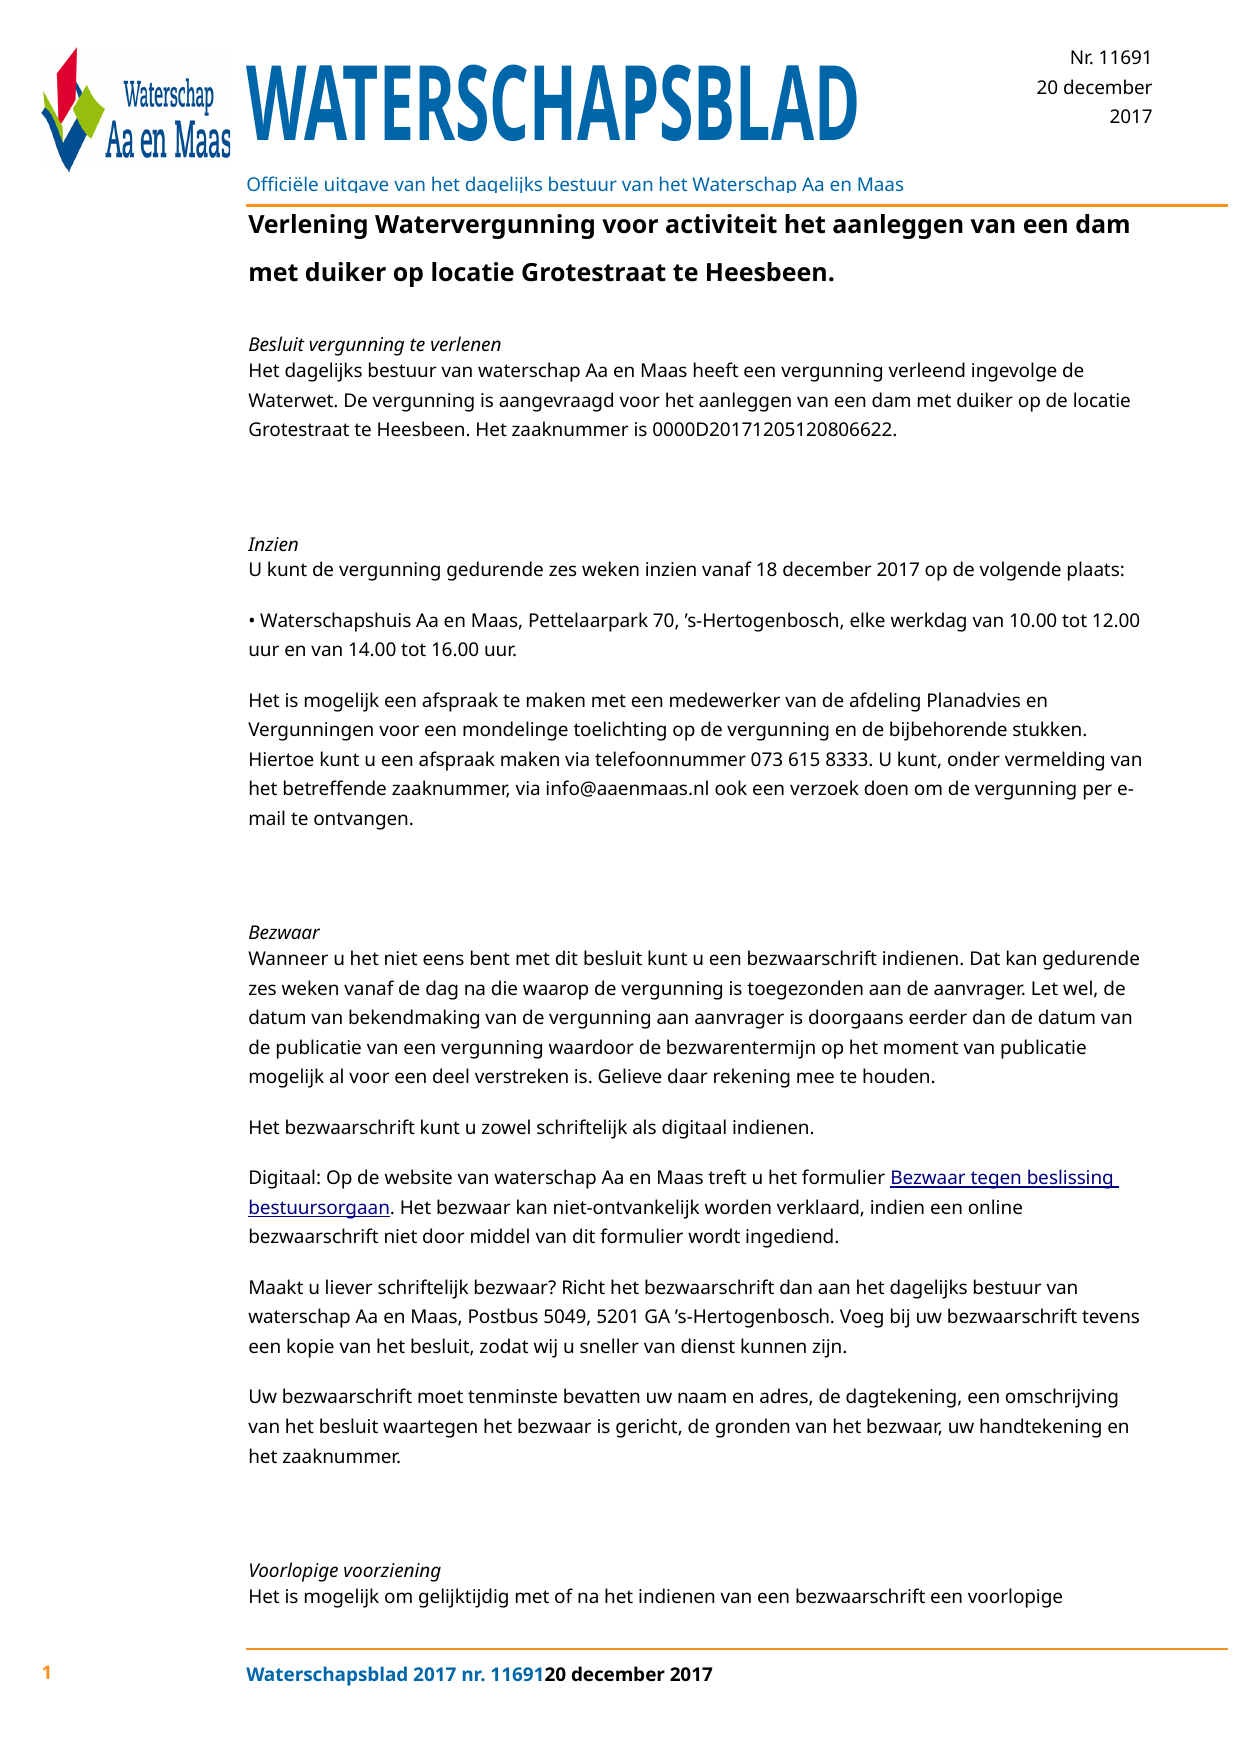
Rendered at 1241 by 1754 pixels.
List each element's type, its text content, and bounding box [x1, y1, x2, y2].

text U kunt de vergunning gedurende zes weken inzien vanaf 18 december 2017 op de volgende plaats: [248, 556, 1152, 582]
text Besluit vergunning te verlenen [248, 331, 1152, 357]
text Wanneer u het niet eens bent met dit besluit kunt u een bezwaarschrift indienen. Dat kan gedurende zes weken vanaf de dag na die waarop de vergunning is toegezonden aan de aanvrager. Let wel, de datum van bekendmaking van de vergunning aan aanvrager is doorgaans eerder dan de datum van de publicatie van een vergunning waardoor de bezwarentermijn op het moment van publicatie mogelijk al voor een deel verstreken is. Gelieve daar rekening mee te houden. [248, 945, 1152, 1089]
text • Waterschapshuis Aa en Maas, Pettelaarpark 70, ’s-Hertogenbosch, elke werkdag van 10.00 tot 12.00 uur en van 14.00 tot 16.00 uur. [248, 607, 1152, 662]
text Verlening Watervergunning voor activiteit het aanleggen van een dam met duiker op locatie Grotestraat te Heesbeen. [248, 207, 1152, 288]
text Het is mogelijk om gelijktijdig met of na het indienen van een bezwaarschrift een voorlopige [248, 1583, 1152, 1609]
text Digitaal: Op de website van waterschap Aa en Maas treft u het formulier Bezwaar tegen beslissing bestuursorgaan. Het bezwaar kan niet-ontvankelijk worden verklaard, indien een online bezwaarschrift niet door middel van dit formulier wordt ingediend. [248, 1164, 1152, 1249]
picture [41, 47, 231, 172]
text Bezwaar [248, 919, 1152, 945]
text Voorlopige voorziening [248, 1557, 1152, 1583]
text Het dagelijks bestuur van waterschap Aa en Maas heeft een vergunning verleend ingevolge de Waterwet. De vergunning is aangevraagd voor het aanleggen van een dam met duiker op de locatie Grotestraat te Heesbeen. Het zaaknummer is 0000D20171205120806622. [248, 357, 1152, 442]
text Het is mogelijk een afspraak te maken met een medewerker van de afdeling Planadvies en Vergunningen voor een mondelinge toelichting op de vergunning en de bijbehorende stukken. Hiertoe kunt u een afspraak maken via telefoonnummer 073 615 8333. U kunt, onder vermelding van het betreffende zaaknummer, via info@aaenmaas.nl ook een verzoek doen om de vergunning per e-mail te ontvangen. [248, 687, 1152, 831]
text Uw bezwaarschrift moet tenminste bevatten uw naam en adres, de dagtekening, een omschrijving van het besluit waartegen het bezwaar is gericht, de gronden van het bezwaar, uw handtekening en het zaaknummer. [248, 1384, 1152, 1468]
text Inzien [248, 531, 1152, 556]
text Het bezwaarschrift kunt u zowel schriftelijk als digitaal indienen. [248, 1114, 1152, 1140]
text Maakt u liever schriftelijk bezwaar? Richt het bezwaarschrift dan aan het dagelijks bestuur van waterschap Aa en Maas, Postbus 5049, 5201 GA ’s-Hertogenbosch. Voeg bij uw bezwaarschrift tevens een kopie van het besluit, zodat wij u sneller van dienst kunnen zijn. [248, 1274, 1152, 1359]
